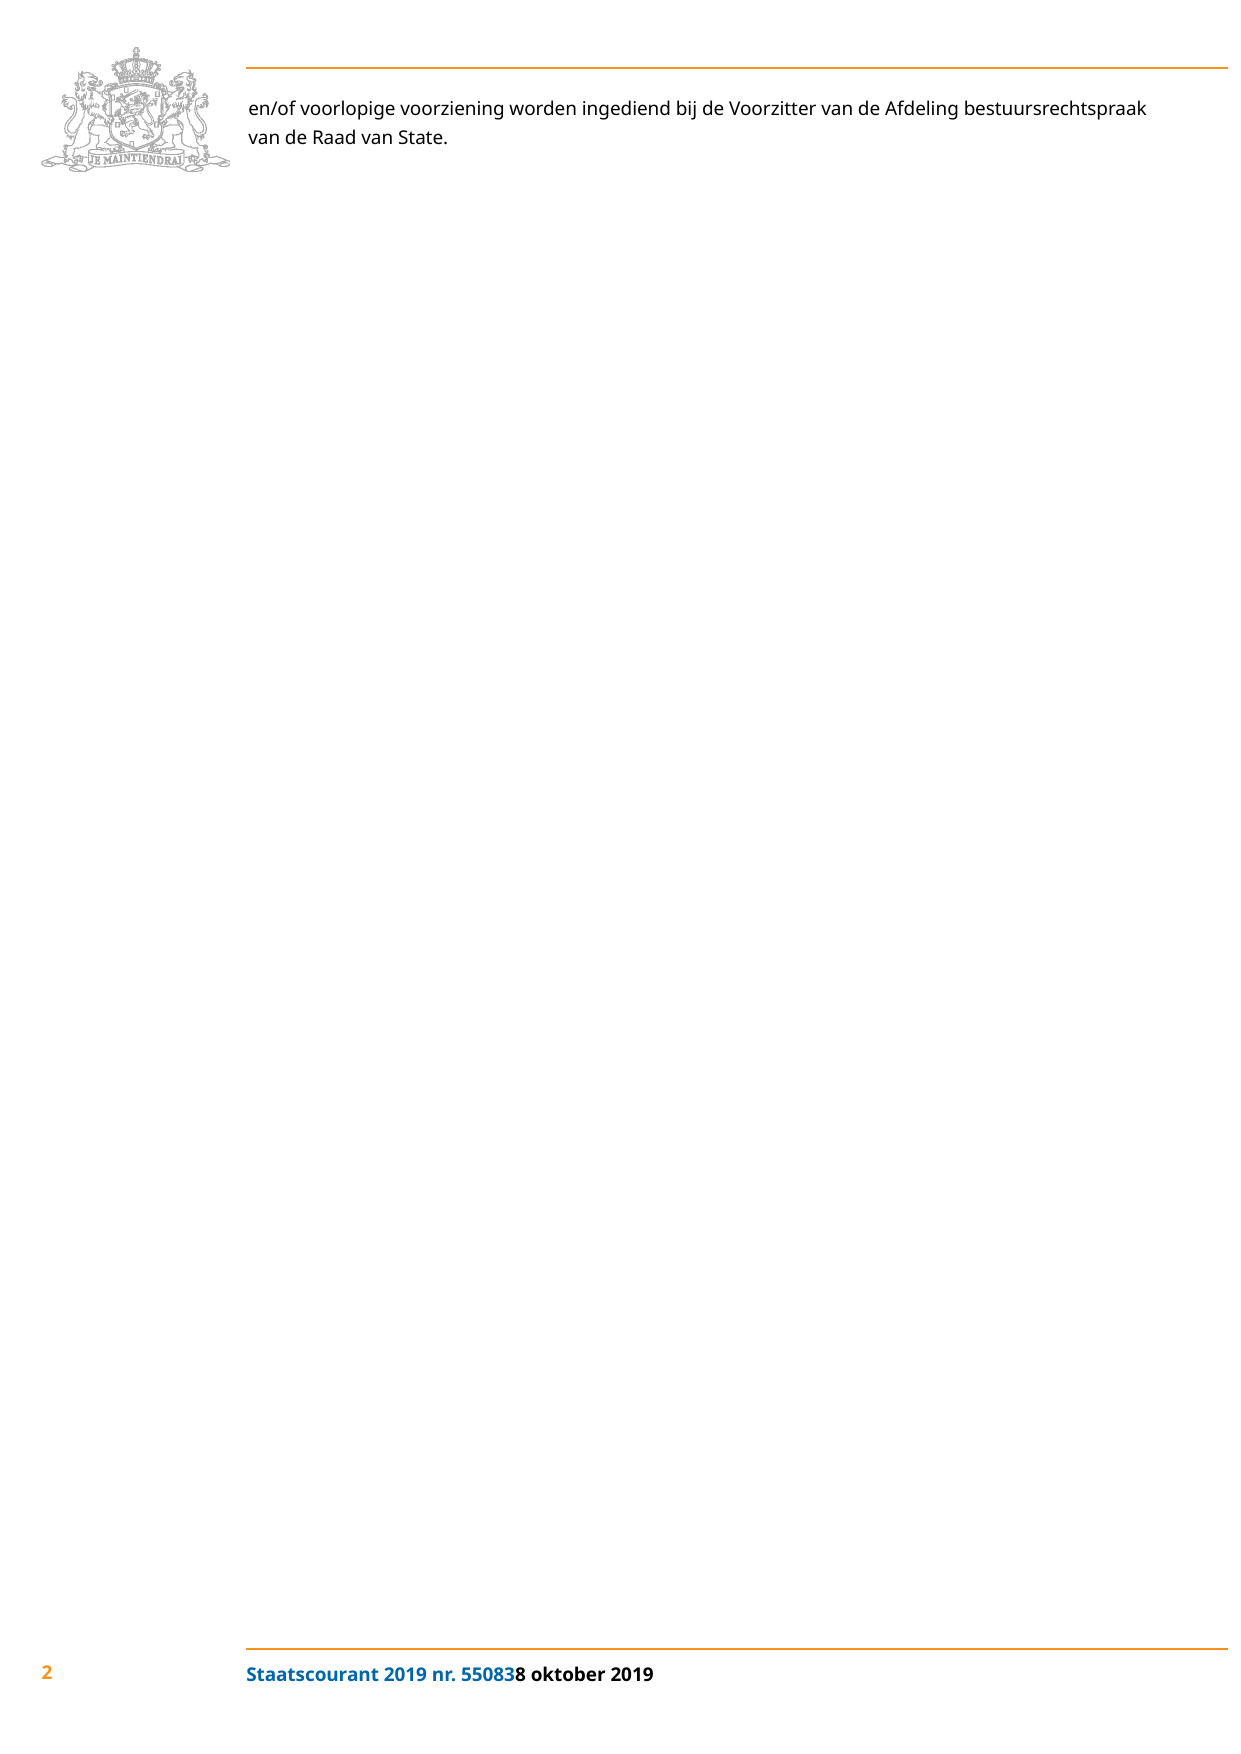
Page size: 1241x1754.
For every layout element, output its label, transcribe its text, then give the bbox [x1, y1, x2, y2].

text en/of voorlopige voorziening worden ingediend bij de Voorzitter van de Afdeling bestuursrechtspraak van de Raad van State. [248, 95, 1152, 150]
picture [41, 47, 231, 172]
